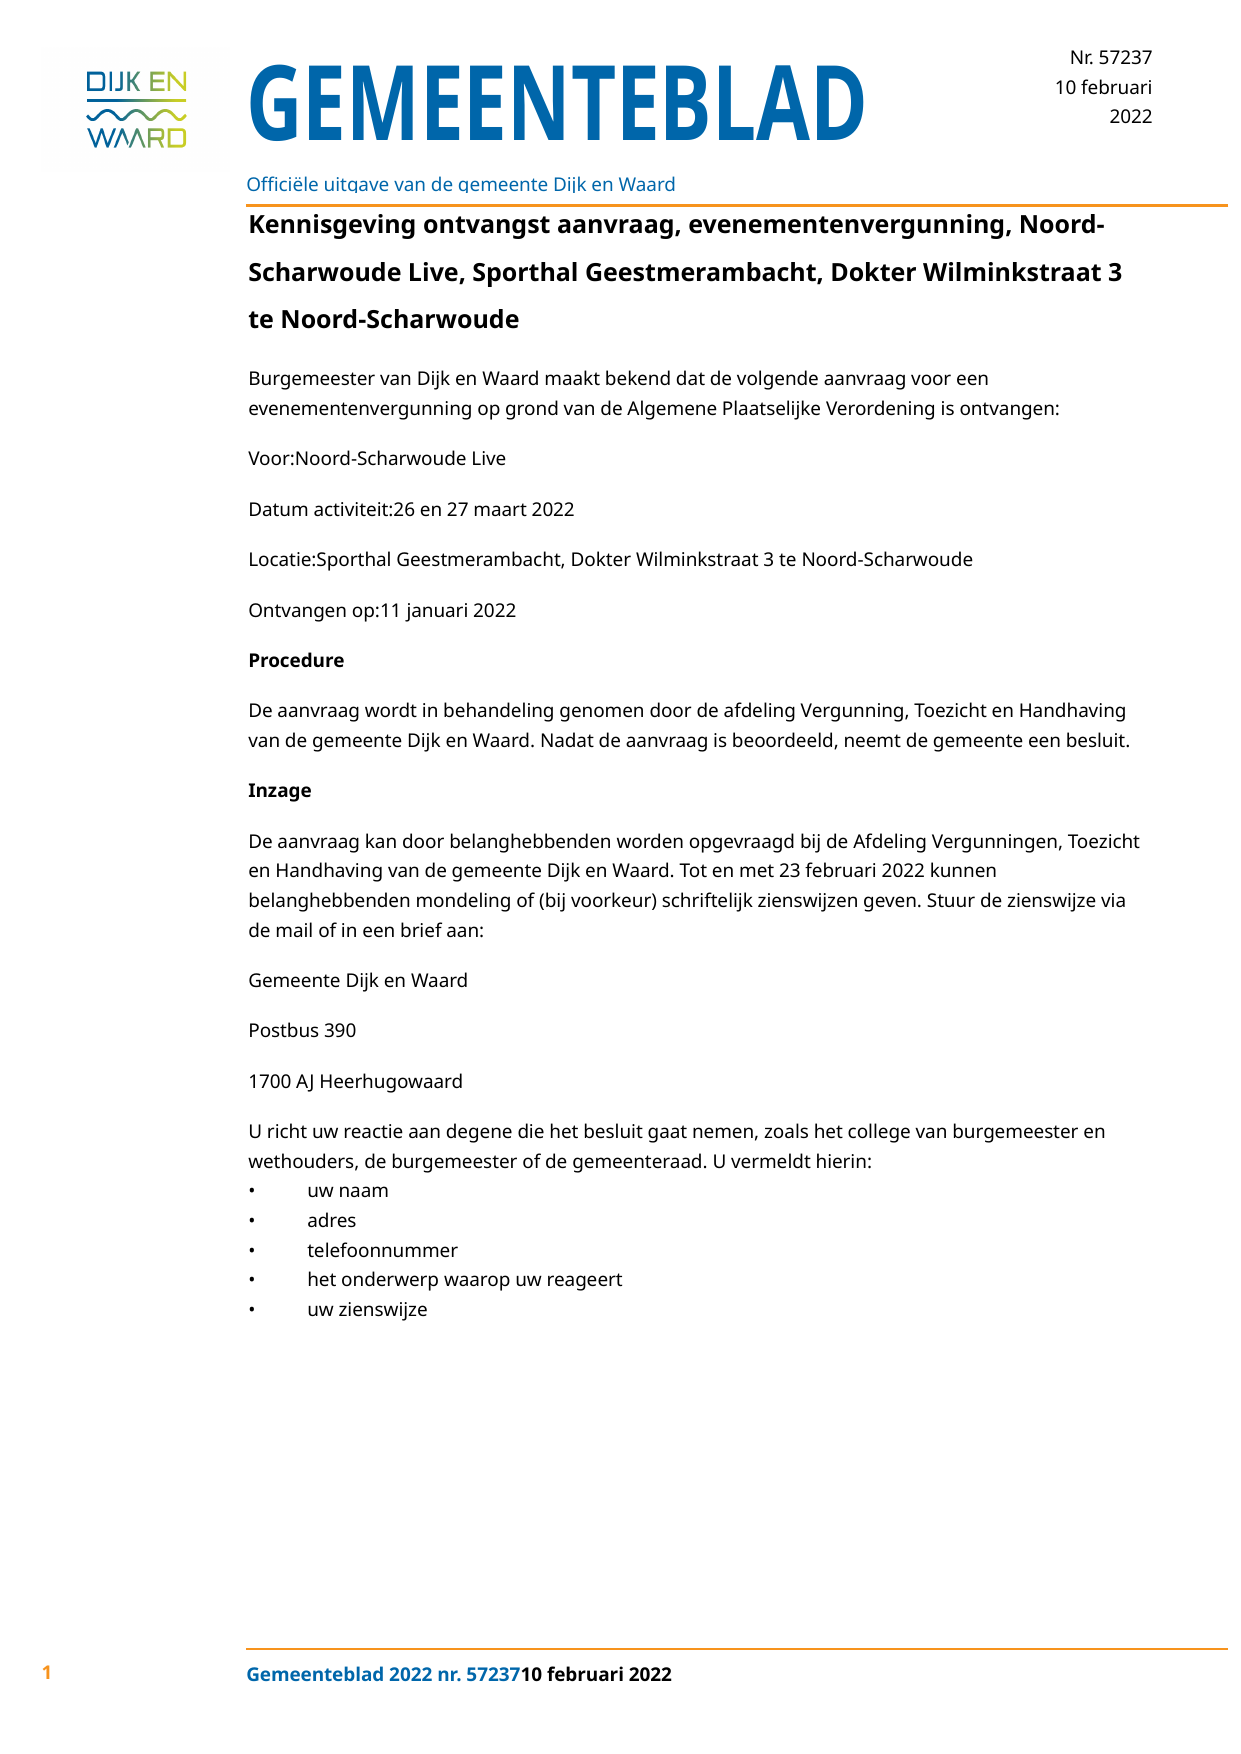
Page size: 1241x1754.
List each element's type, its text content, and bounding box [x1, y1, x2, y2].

text De aanvraag wordt in behandeling genomen door de afdeling Vergunning, Toezicht en Handhaving van de gemeente Dijk en Waard. Nadat de aanvraag is beoordeeld, neemt de gemeente een besluit. [248, 698, 1152, 753]
text 1700 AJ Heerhugowaard [248, 1068, 1152, 1094]
text Ontvangen op:11 januari 2022 [248, 597, 1152, 622]
text U richt uw reactie aan degene die het besluit gaat nemen, zoals het college van burgemeester en wethouders, de burgemeester of de gemeenteraad. U vermeldt hierin: [248, 1118, 1152, 1174]
text Kennisgeving ontvangst aanvraag, evenementenvergunning, Noord-Scharwoude Live, Sporthal Geestmerambacht, Dokter Wilminkstraat 3 te Noord-Scharwoude [248, 207, 1152, 336]
text Burgemeester van Dijk en Waard maakt bekend dat de volgende aanvraag voor een evenementenvergunning op grond van de Algemene Plaatselijke Verordening is ontvangen: [248, 366, 1152, 421]
list het onderwerp waarop uw reageert [248, 1266, 1152, 1292]
text Voor:Noord-Scharwoude Live [248, 446, 1152, 471]
text Procedure [248, 647, 1152, 673]
picture [41, 47, 231, 172]
text Inzage [248, 778, 1152, 803]
text Datum activiteit:26 en 27 maart 2022 [248, 496, 1152, 522]
list uw naam [248, 1178, 1152, 1203]
text Postbus 390 [248, 1018, 1152, 1043]
list uw zienswijze [248, 1296, 1152, 1322]
list telefoonnummer [248, 1237, 1152, 1262]
text Locatie:Sporthal Geestmerambacht, Dokter Wilminkstraat 3 te Noord-Scharwoude [248, 546, 1152, 572]
text Gemeente Dijk en Waard [248, 967, 1152, 993]
text De aanvraag kan door belanghebbenden worden opgevraagd bij de Afdeling Vergunningen, Toezicht en Handhaving van de gemeente Dijk en Waard. Tot en met 23 februari 2022 kunnen belanghebbenden mondeling of (bij voorkeur) schriftelijk zienswijzen geven. Stuur de zienswijze via de mail of in een brief aan: [248, 828, 1152, 942]
list adres [248, 1207, 1152, 1233]
